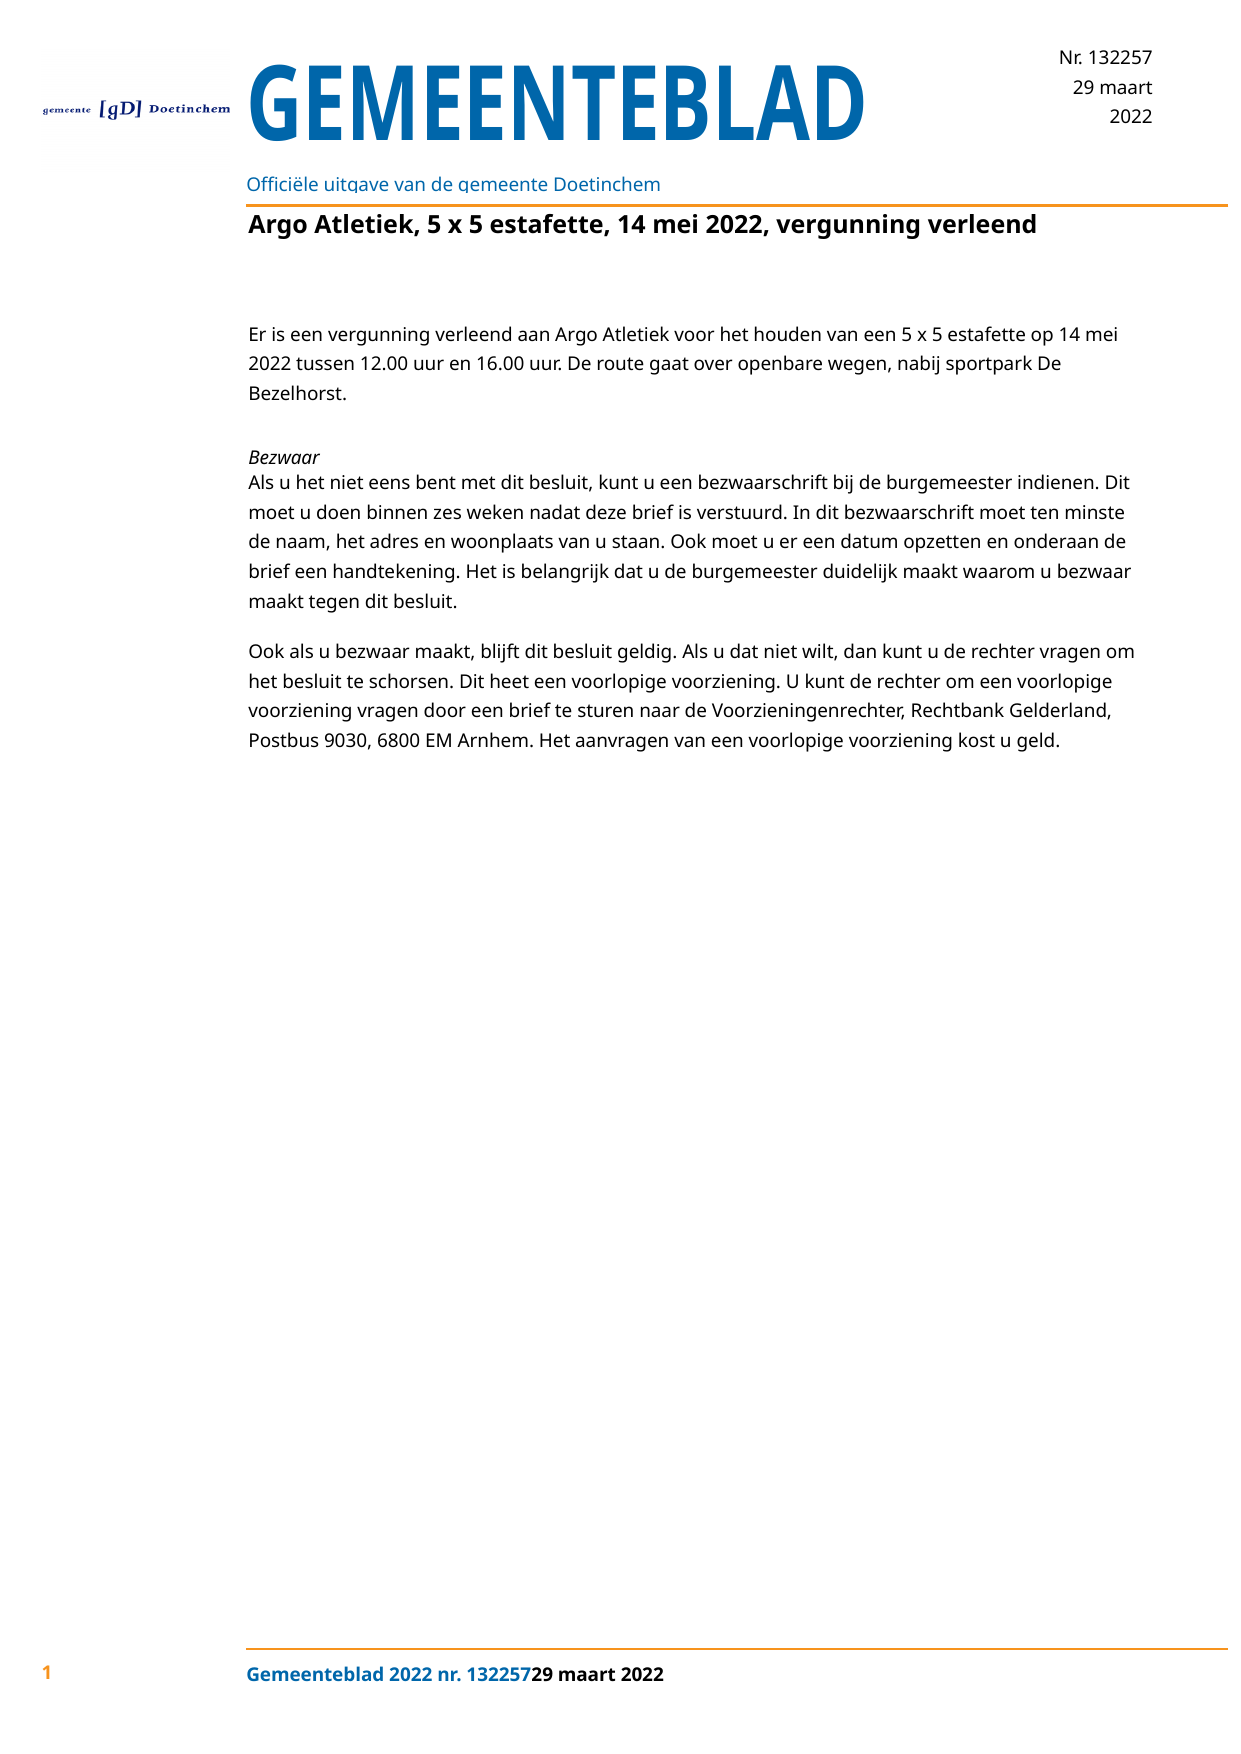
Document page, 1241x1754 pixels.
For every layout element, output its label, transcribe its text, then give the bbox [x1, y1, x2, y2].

picture [41, 47, 231, 172]
text Als u het niet eens bent met dit besluit, kunt u een bezwaarschrift bij de burgemeester indienen. Dit moet u doen binnen zes weken nadat deze brief is verstuurd. In dit bezwaarschrift moet ten minste de naam, het adres en woonplaats van u staan. Ook moet u er een datum opzetten en onderaan de brief een handtekening. Het is belangrijk dat u de burgemeester duidelijk maakt waarom u bezwaar maakt tegen dit besluit. [248, 469, 1152, 614]
text Ook als u bezwaar maakt, blijft dit besluit geldig. Als u dat niet wilt, dan kunt u de rechter vragen om het besluit te schorsen. Dit heet een voorlopige voorziening. U kunt de rechter om een voorlopige voorziening vragen door een brief te sturen naar de Voorzieningenrechter, Rechtbank Gelderland, Postbus 9030, 6800 EM Arnhem. Het aanvragen van een voorlopige voorziening kost u geld. [248, 638, 1152, 753]
text Bezwaar [248, 444, 1152, 469]
text Argo Atletiek, 5 x 5 estafette, 14 mei 2022, vergunning verleend [248, 207, 1152, 241]
text Er is een vergunning verleend aan Argo Atletiek voor het houden van een 5 x 5 estafette op 14 mei 2022 tussen 12.00 uur en 16.00 uur. De route gaat over openbare wegen, nabij sportpark De Bezelhorst. [248, 321, 1152, 406]
